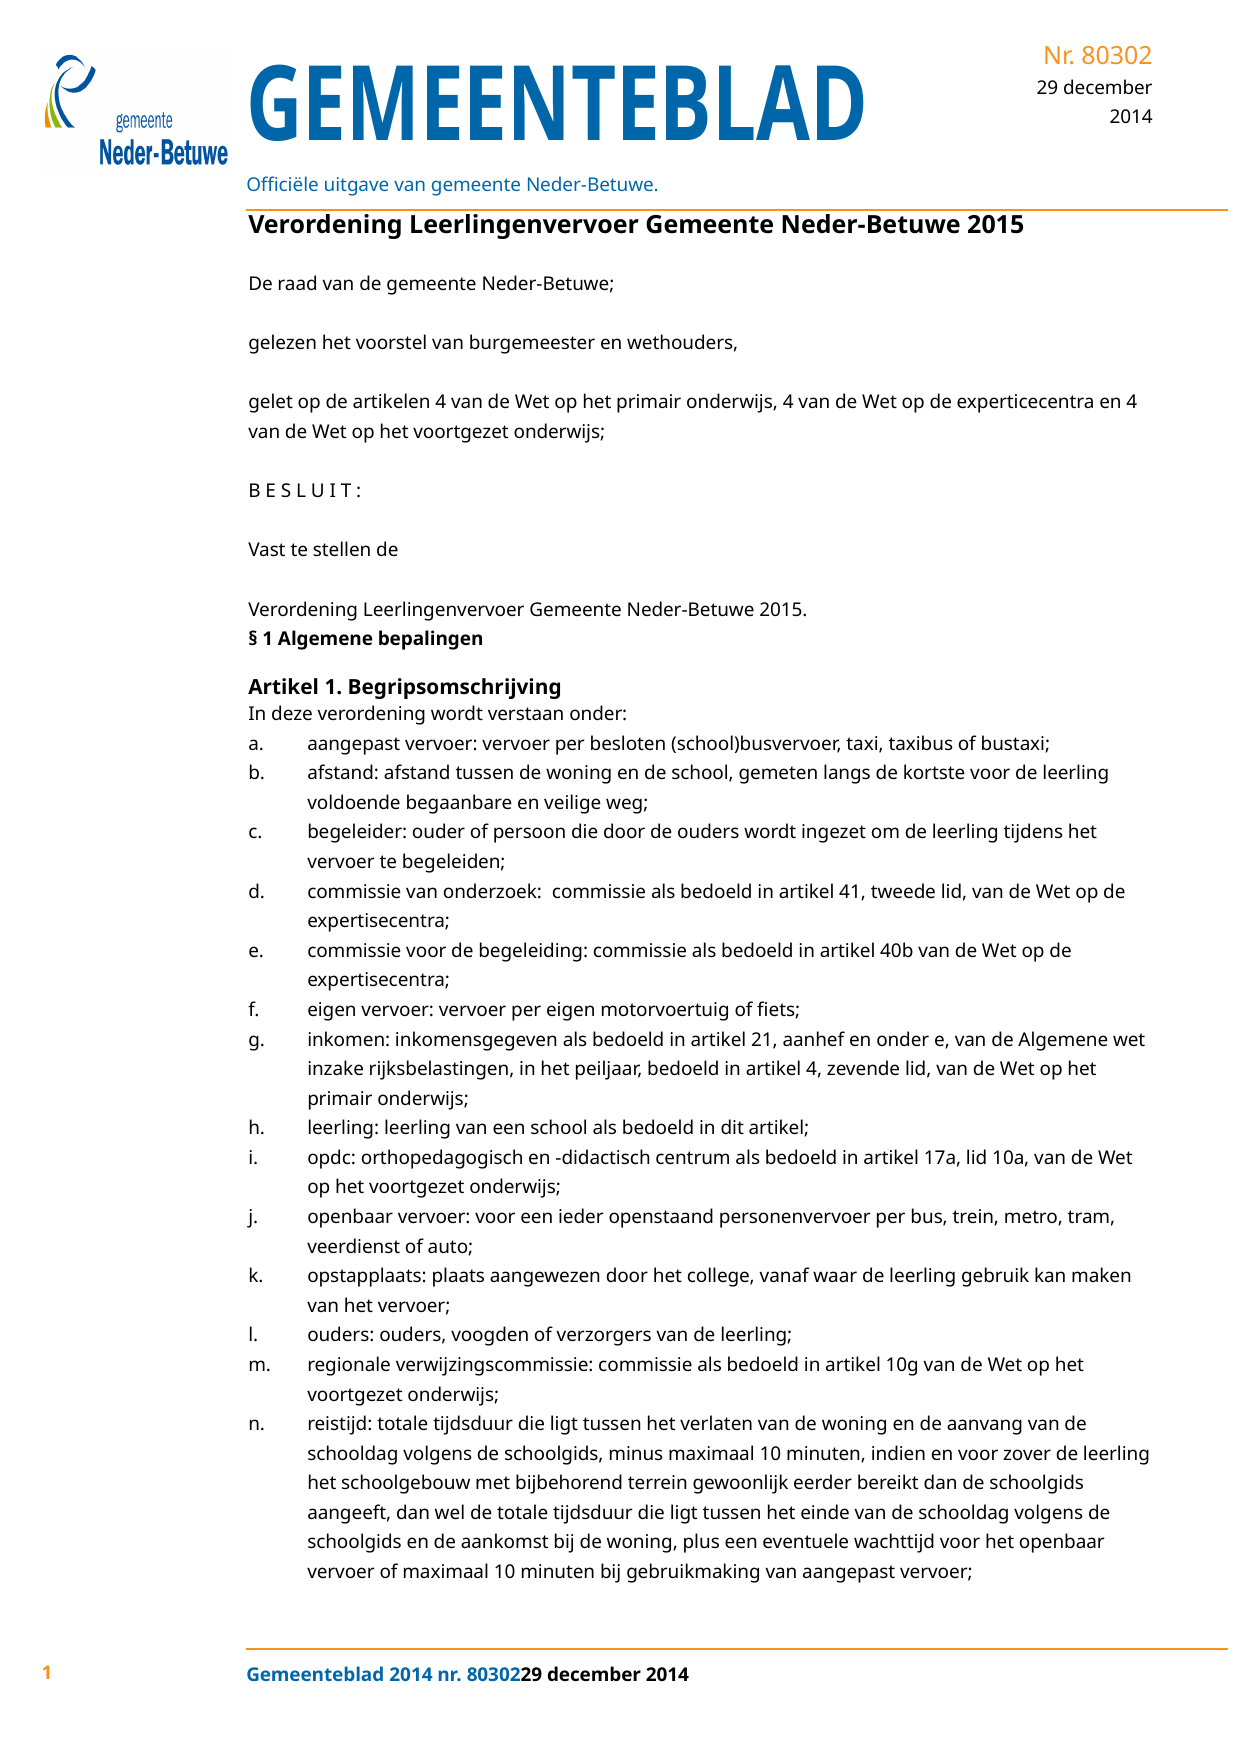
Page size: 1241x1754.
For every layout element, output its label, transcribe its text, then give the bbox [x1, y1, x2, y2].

list reistijd: totale tijdsduur die ligt tussen het verlaten van de woning en de aanvang van de schooldag volgens de schoolgids, minus maximaal 10 minuten, indien en voor zover de leerling het schoolgebouw met bijbehorend terrein gewoonlijk eerder bereikt dan de schoolgids aangeeft, dan wel de totale tijdsduur die ligt tussen het einde van de schooldag volgens de schoolgids en de aankomst bij de woning, plus een eventuele wachttijd voor het openbaar vervoer of maximaal 10 minuten bij gebruikmaking van aangepast vervoer; [248, 1410, 1152, 1584]
list opstapplaats: plaats aangewezen door het college, vanaf waar de leerling gebruik kan maken van het vervoer; [248, 1262, 1152, 1318]
text Vast te stellen de [248, 537, 1152, 562]
text § 1 Algemene bepalingen [248, 625, 1152, 651]
list eigen vervoer: vervoer per eigen motorvoertuig of fiets; [248, 996, 1152, 1022]
text gelet op de artikelen 4 van de Wet op het primair onderwijs, 4 van de Wet op de experticecentra en 4 van de Wet op het voortgezet onderwijs; [248, 389, 1152, 444]
list commissie van onderzoek: commissie als bedoeld in artikel 41, tweede lid, van de Wet op de expertisecentra; [248, 878, 1152, 933]
list commissie voor de begeleiding: commissie als bedoeld in artikel 40b van de Wet op de expertisecentra; [248, 937, 1152, 992]
list begeleider: ouder of persoon die door de ouders wordt ingezet om de leerling tijdens het vervoer te begeleiden; [248, 819, 1152, 874]
list ouders: ouders, voogden of verzorgers van de leerling; [248, 1322, 1152, 1347]
list inkomen: inkomensgegeven als bedoeld in artikel 21, aanhef en onder e, van de Algemene wet inzake rijksbelastingen, in het peiljaar, bedoeld in artikel 4, zevende lid, van de Wet op het primair onderwijs; [248, 1026, 1152, 1111]
text gelezen het voorstel van burgemeester en wethouders, [248, 329, 1152, 355]
list aangepast vervoer: vervoer per besloten (school)busvervoer, taxi, taxibus of bustaxi; [248, 730, 1152, 756]
picture [41, 47, 231, 172]
text Artikel 1. Begripsomschrijving [248, 672, 1152, 700]
list afstand: afstand tussen de woning en de school, gemeten langs de kortste voor de leerling voldoende begaanbare en veilige weg; [248, 759, 1152, 815]
list regionale verwijzingscommissie: commissie als bedoeld in artikel 10g van de Wet op het voortgezet onderwijs; [248, 1351, 1152, 1406]
text Verordening Leerlingenvervoer Gemeente Neder-Betuwe 2015 [248, 211, 1152, 241]
list openbaar vervoer: voor een ieder openstaand personenvervoer per bus, trein, metro, tram, veerdienst of auto; [248, 1203, 1152, 1258]
text In deze verordening wordt verstaan onder: [248, 700, 1152, 726]
text Verordening Leerlingenvervoer Gemeente Neder-Betuwe 2015. [248, 596, 1152, 621]
list leerling: leerling van een school als bedoeld in dit artikel; [248, 1114, 1152, 1140]
text De raad van de gemeente Neder-Betuwe; [248, 270, 1152, 296]
text B E S L U I T : [248, 477, 1152, 503]
list opdc: orthopedagogisch en -didactisch centrum als bedoeld in artikel 17a, lid 10a, van de Wet op het voortgezet onderwijs; [248, 1144, 1152, 1199]
